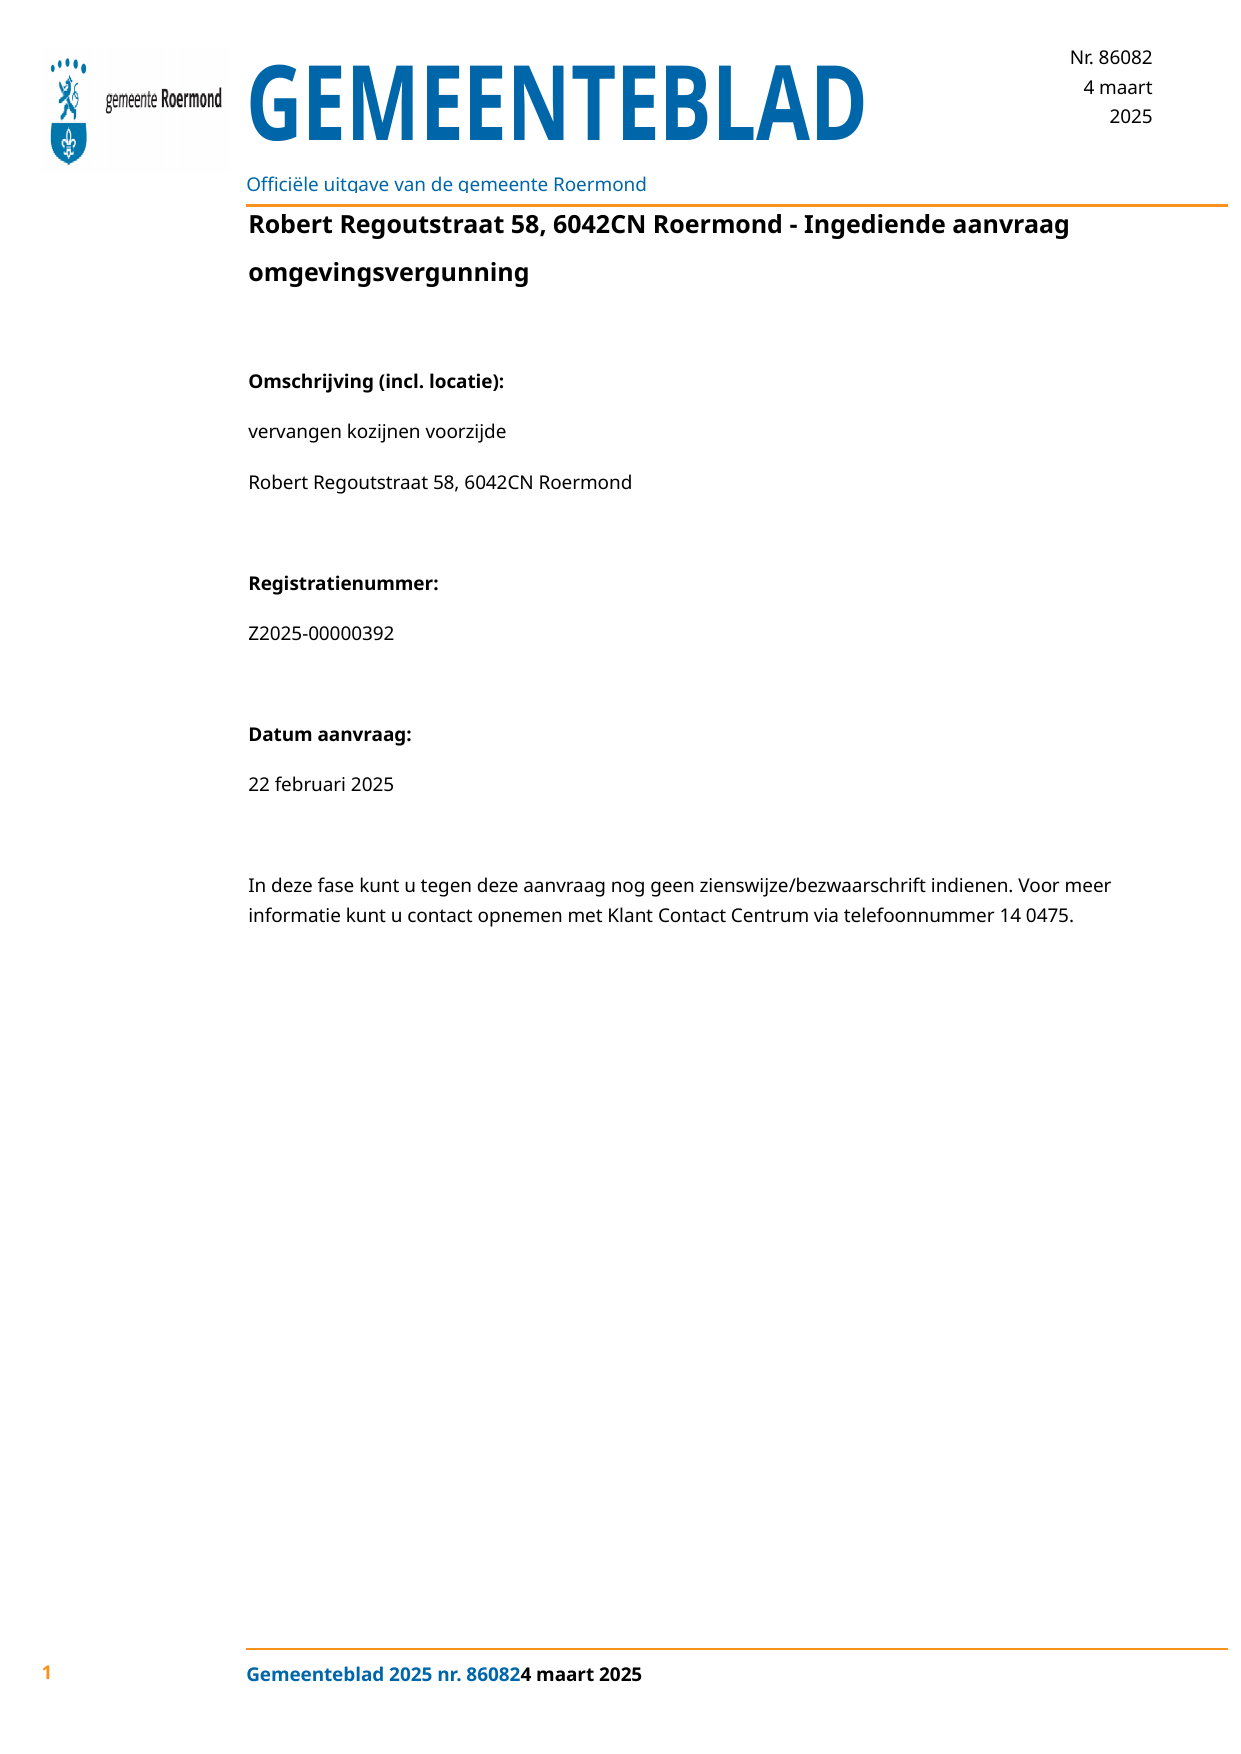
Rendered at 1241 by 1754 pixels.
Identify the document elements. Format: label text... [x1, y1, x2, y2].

text Robert Regoutstraat 58, 6042CN Roermond [248, 469, 1152, 495]
picture [41, 47, 231, 172]
text vervangen kozijnen voorzijde [248, 419, 1152, 444]
text In deze fase kunt u tegen deze aanvraag nog geen zienswijze/bezwaarschrift indienen. Voor meer informatie kunt u contact opnemen met Klant Contact Centrum via telefoonnummer 14 0475. [248, 872, 1152, 928]
text Datum aanvraag: [248, 721, 1152, 747]
text Z2025-00000392 [248, 620, 1152, 646]
text Robert Regoutstraat 58, 6042CN Roermond - Ingediende aanvraag omgevingsvergunning [248, 207, 1152, 288]
text 22 februari 2025 [248, 772, 1152, 797]
text Registratienummer: [248, 570, 1152, 596]
text Omschrijving (incl. locatie): [248, 368, 1152, 394]
